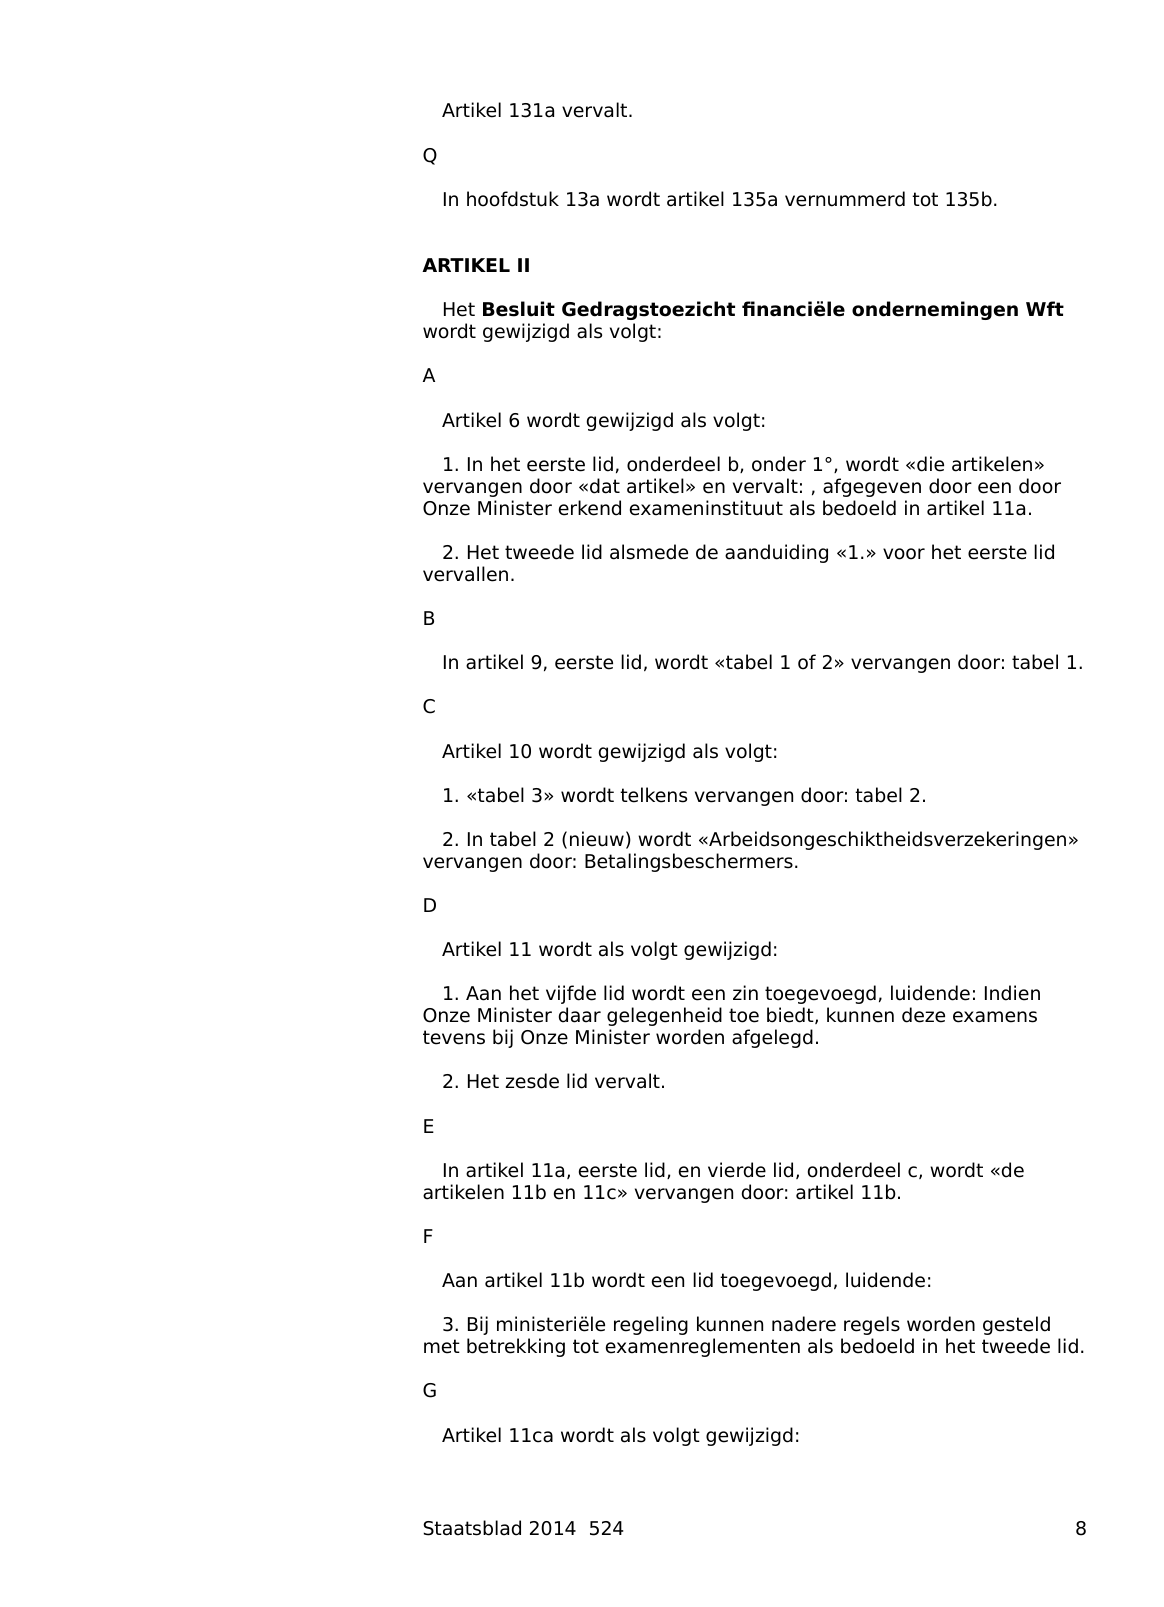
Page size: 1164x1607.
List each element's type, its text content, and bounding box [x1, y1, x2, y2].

text F [422, 1226, 1087, 1248]
text E [422, 1116, 1087, 1138]
text Artikel 11ca wordt als volgt gewijzigd: [422, 1424, 1087, 1447]
text 1. Aan het vijfde lid wordt een zin toegevoegd, luidende: Indien Onze Minister daar gelegenheid toe biedt, kunnen deze examens tevens bij Onze Minister worden afgelegd. [422, 983, 1087, 1049]
text Aan artikel 11b wordt een lid toegevoegd, luidende: [422, 1270, 1087, 1292]
text Het Besluit Gedragstoezicht financiële ondernemingen Wft wordt gewijzigd als volgt: [422, 299, 1087, 343]
text Artikel 11 wordt als volgt gewijzigd: [422, 939, 1087, 961]
text 1. «tabel 3» wordt telkens vervangen door: tabel 2. [422, 785, 1087, 807]
text 2. Het zesde lid vervalt. [422, 1071, 1087, 1093]
text B [422, 608, 1087, 630]
subtitle ARTIKEL II [422, 255, 1087, 277]
text 3. Bij ministeriële regeling kunnen nadere regels worden gesteld met betrekking tot examenreglementen als bedoeld in het tweede lid. [422, 1314, 1087, 1358]
text Artikel 10 wordt gewijzigd als volgt: [422, 741, 1087, 762]
text C [422, 696, 1087, 718]
text 2. In tabel 2 (nieuw) wordt «Arbeidsongeschiktheidsverzekeringen» vervangen door: Betalingsbeschermers. [422, 829, 1087, 873]
text G [422, 1380, 1087, 1402]
text In artikel 9, eerste lid, wordt «tabel 1 of 2» vervangen door: tabel 1. [422, 652, 1087, 674]
text Artikel 6 wordt gewijzigd als volgt: [422, 409, 1087, 432]
text In artikel 11a, eerste lid, en vierde lid, onderdeel c, wordt «de artikelen 11b en 11c» vervangen door: artikel 11b. [422, 1160, 1087, 1204]
text 2. Het tweede lid alsmede de aanduiding «1.» voor het eerste lid vervallen. [422, 542, 1087, 586]
text 1. In het eerste lid, onderdeel b, onder 1°, wordt «die artikelen» vervangen door «dat artikel» en vervalt: , afgegeven door een door Onze Minister erkend exameninstituut als bedoeld in artikel 11a. [422, 454, 1087, 520]
text Artikel 131a vervalt. [422, 100, 1087, 122]
text A [422, 365, 1087, 387]
text D [422, 895, 1087, 917]
text In hoofdstuk 13a wordt artikel 135a vernummerd tot 135b. [422, 189, 1087, 211]
text Q [422, 144, 1087, 167]
